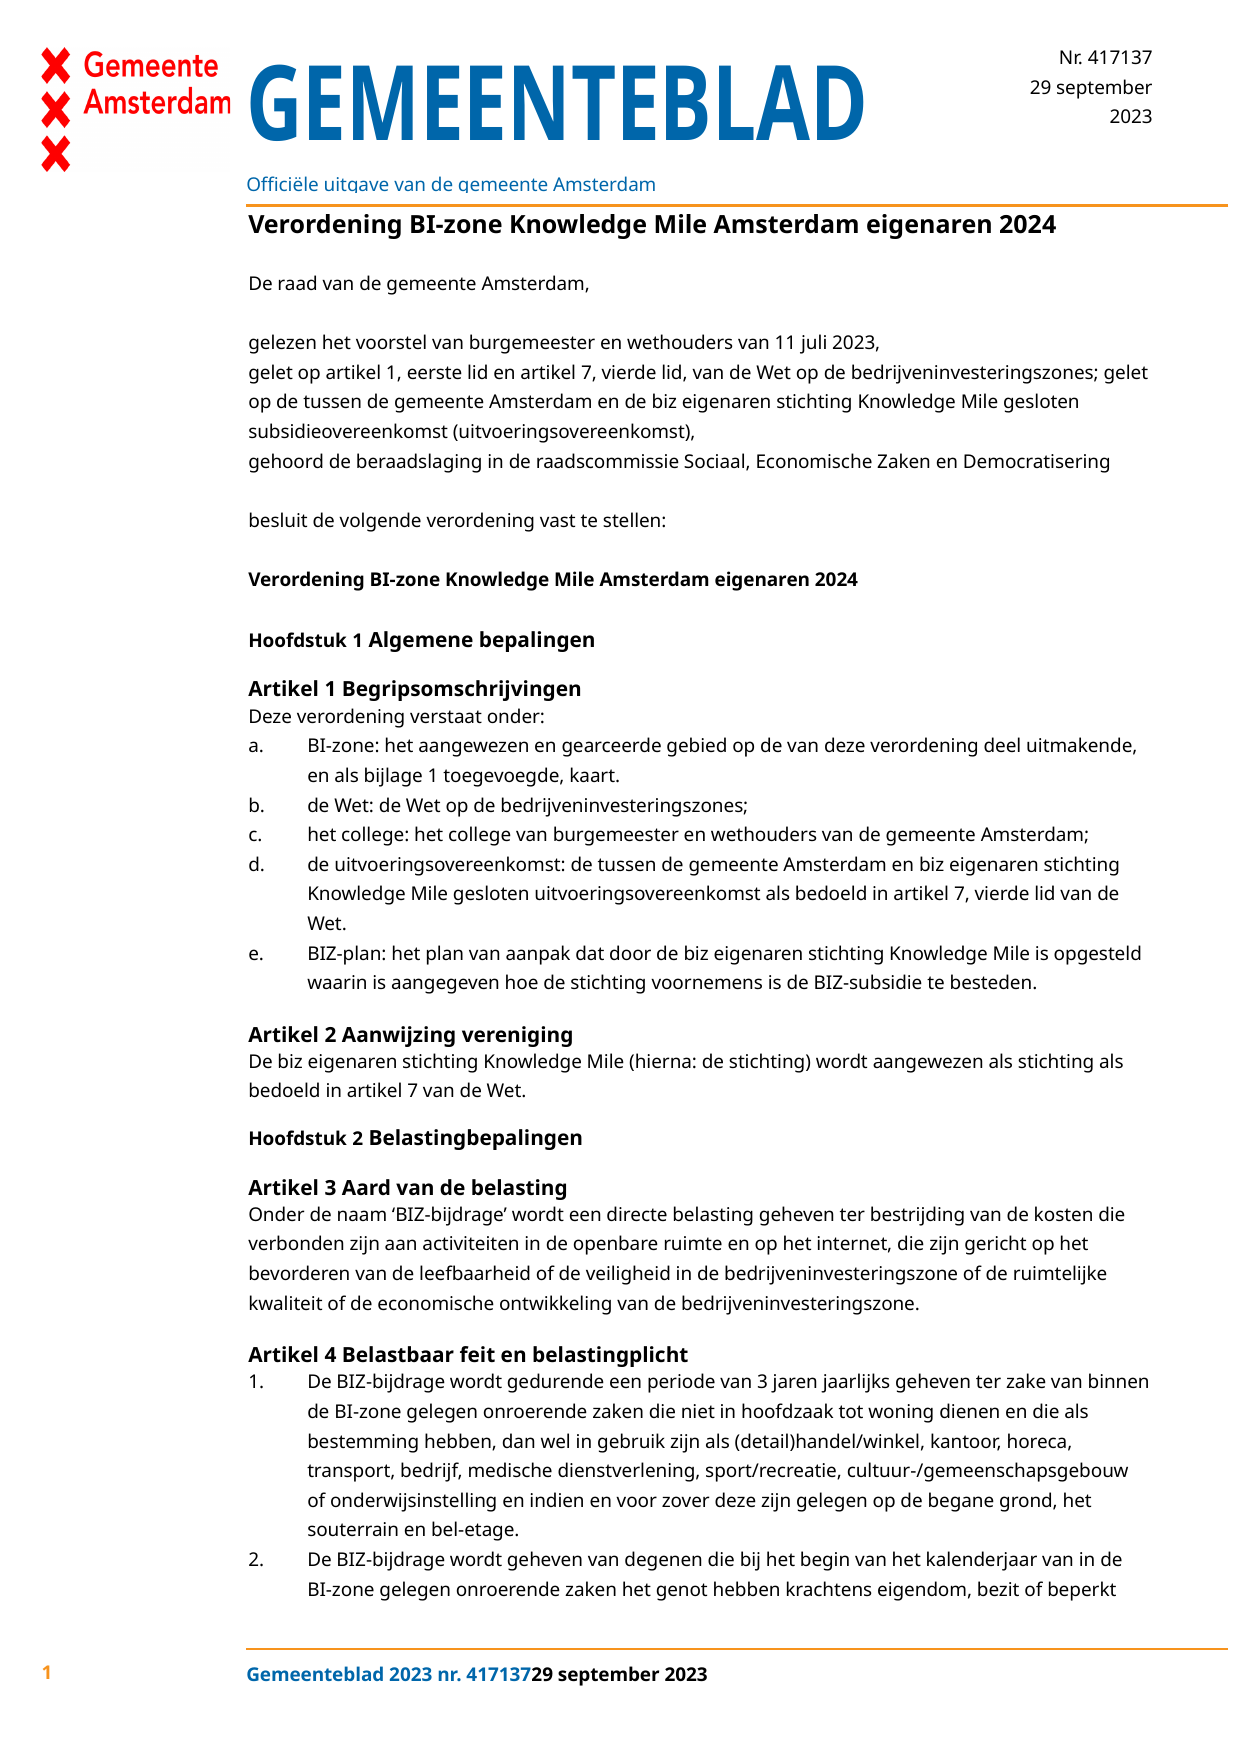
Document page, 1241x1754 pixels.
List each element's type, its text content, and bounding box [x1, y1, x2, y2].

text Verordening BI-zone Knowledge Mile Amsterdam eigenaren 2024 [248, 207, 1152, 241]
list De BIZ-bijdrage wordt gedurende een periode van 3 jaren jaarlijks geheven ter zake van binnen de BI-zone gelegen onroerende zaken die niet in hoofdzaak tot woning dienen en die als bestemming hebben, dan wel in gebruik zijn als (detail)handel/winkel, kantoor, horeca, transport, bedrijf, medische dienstverlening, sport/recreatie, cultuur-/gemeenschapsgebouw of onderwijsinstelling en indien en voor zover deze zijn gelegen op de begane grond, het souterrain en bel-etage. [248, 1369, 1152, 1542]
list het college: het college van burgemeester en wethouders van de gemeente Amsterdam; [248, 821, 1152, 847]
text Hoofdstuk 2 Belastingbepalingen [248, 1123, 1152, 1152]
text Artikel 4 Belastbaar feit en belastingplicht [248, 1340, 1152, 1369]
list BIZ-plan: het plan van aanpak dat door de biz eigenaren stichting Knowledge Mile is opgesteld waarin is aangegeven hoe de stichting voornemens is de BIZ-subsidie te besteden. [248, 940, 1152, 995]
list de uitvoeringsovereenkomst: de tussen de gemeente Amsterdam en biz eigenaren stichting Knowledge Mile gesloten uitvoeringsovereenkomst als bedoeld in artikel 7, vierde lid van de Wet. [248, 851, 1152, 936]
list de Wet: de Wet op de bedrijveninvesteringszones; [248, 792, 1152, 817]
text Artikel 3 Aard van de belasting [248, 1173, 1152, 1201]
text Verordening BI-zone Knowledge Mile Amsterdam eigenaren 2024 [248, 566, 1152, 592]
list BI-zone: het aangewezen en gearceerde gebied op de van deze verordening deel uitmakende, en als bijlage 1 toegevoegde, kaart. [248, 733, 1152, 788]
text gelet op artikel 1, eerste lid en artikel 7, vierde lid, van de Wet op de bedrijveninvesteringszones; gelet op de tussen de gemeente Amsterdam en de biz eigenaren stichting Knowledge Mile gesloten subsidieovereenkomst (uitvoeringsovereenkomst), [248, 359, 1152, 444]
text gelezen het voorstel van burgemeester en wethouders van 11 juli 2023, [248, 329, 1152, 355]
list De BIZ-bijdrage wordt geheven van degenen die bij het begin van het kalenderjaar van in de BI-zone gelegen onroerende zaken het genot hebben krachtens eigendom, bezit of beperkt [248, 1546, 1152, 1601]
text gehoord de beraadslaging in de raadscommissie Sociaal, Economische Zaken en Democratisering [248, 448, 1152, 473]
text Artikel 1 Begripsomschrijvingen [248, 674, 1152, 703]
text Hoofdstuk 1 Algemene bepalingen [248, 625, 1152, 654]
text De raad van de gemeente Amsterdam, [248, 270, 1152, 296]
text Onder de naam ‘BIZ-bijdrage’ wordt een directe belasting geheven ter bestrijding van de kosten die verbonden zijn aan activiteiten in de openbare ruimte en op het internet, die zijn gericht op het bevorderen van de leefbaarheid of de veiligheid in de bedrijveninvesteringszone of de ruimtelijke kwaliteit of de economische ontwikkeling van de bedrijveninvesteringszone. [248, 1201, 1152, 1316]
text De biz eigenaren stichting Knowledge Mile (hierna: de stichting) wordt aangewezen als stichting als bedoeld in artikel 7 van de Wet. [248, 1048, 1152, 1103]
picture [41, 47, 231, 172]
text besluit de volgende verordening vast te stellen: [248, 507, 1152, 533]
text Artikel 2 Aanwijzing vereniging [248, 1020, 1152, 1048]
text Deze verordening verstaat onder: [248, 703, 1152, 729]
